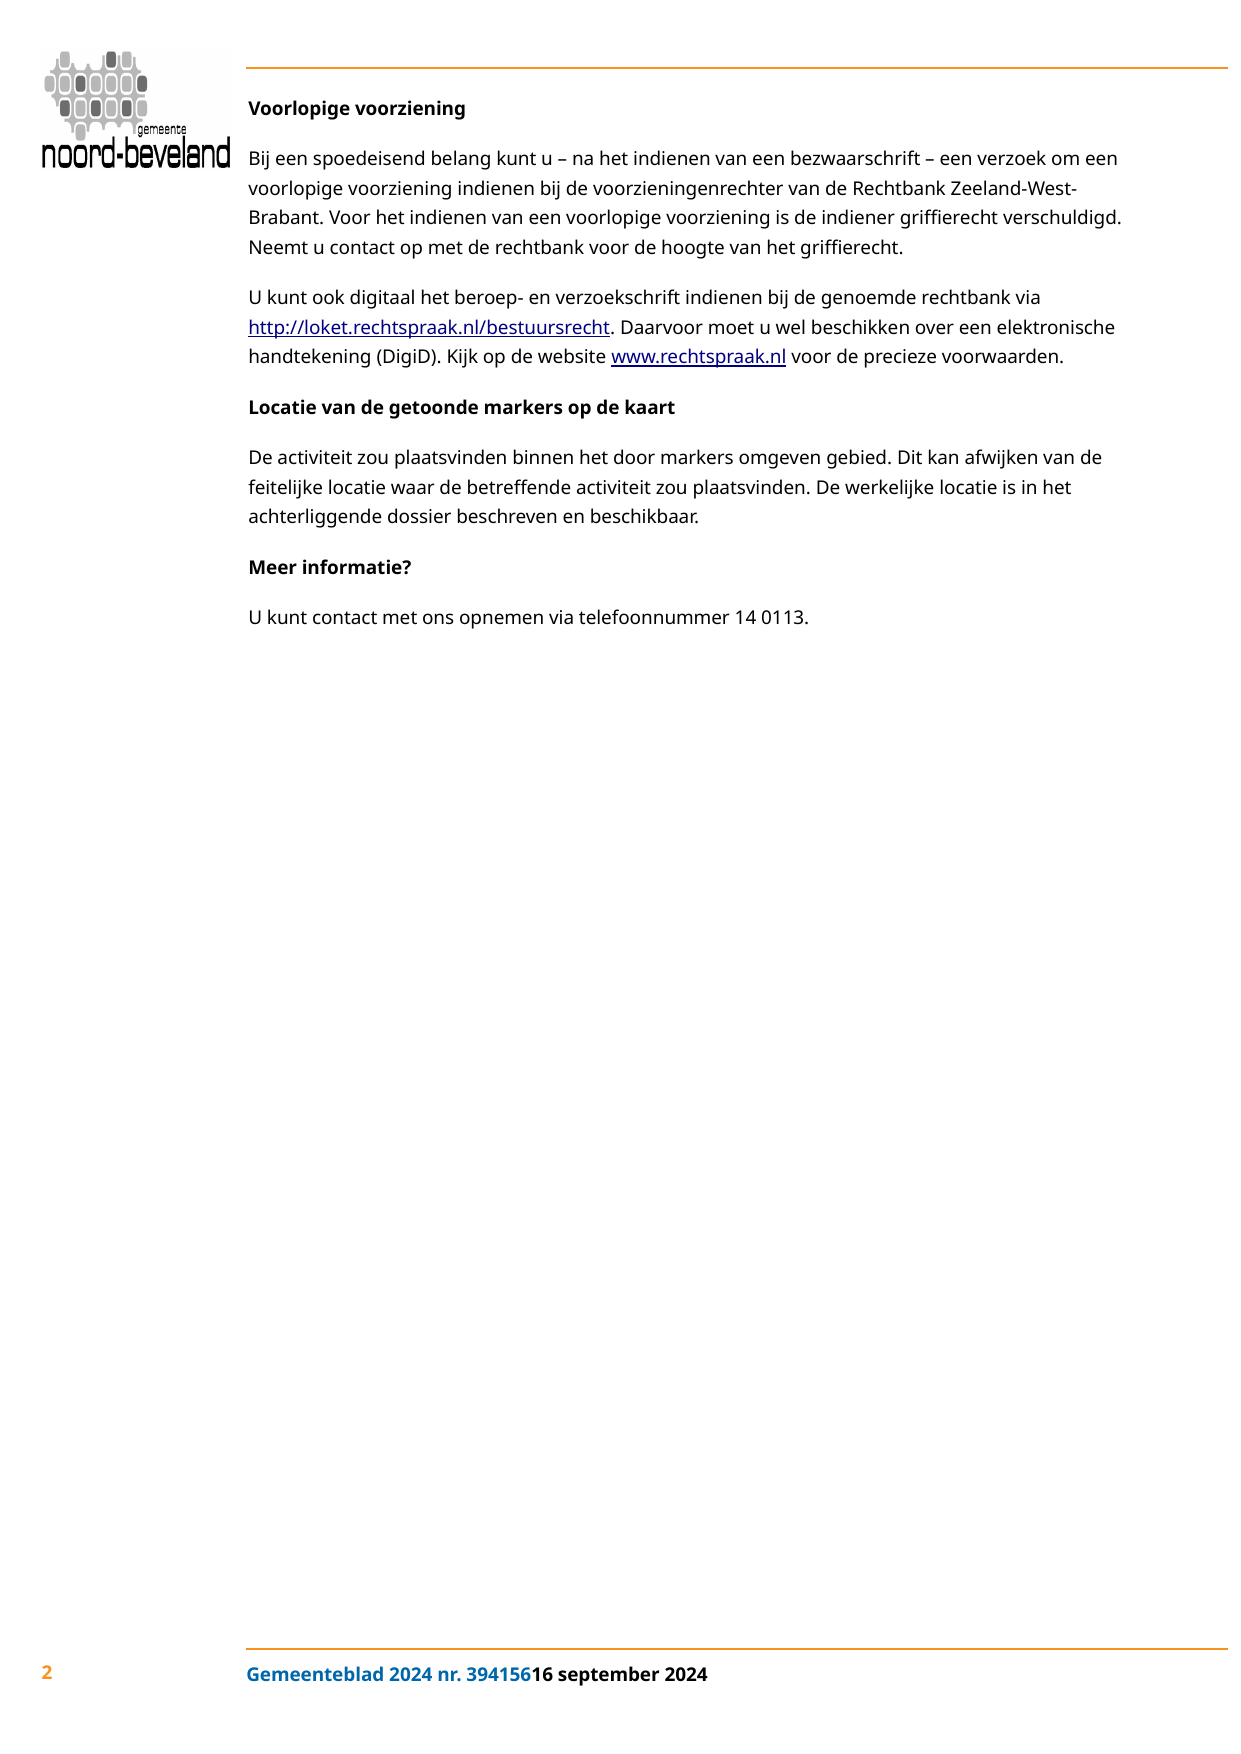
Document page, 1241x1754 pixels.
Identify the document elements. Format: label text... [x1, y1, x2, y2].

picture [41, 47, 231, 172]
text De activiteit zou plaatsvinden binnen het door markers omgeven gebied. Dit kan afwijken van de feitelijke locatie waar de betreffende activiteit zou plaatsvinden. De werkelijke locatie is in het achterliggende dossier beschreven en beschikbaar. [248, 444, 1152, 529]
text U kunt contact met ons opnemen via telefoonnummer 14 0113. [248, 604, 1152, 630]
text U kunt ook digitaal het beroep- en verzoekschrift indienen bij de genoemde rechtbank via http://loket.rechtspraak.nl/bestuursrecht. Daarvoor moet u wel beschikken over een elektronische handtekening (DigiD). Kijk op de website www.rechtspraak.nl voor de precieze voorwaarden. [248, 284, 1152, 369]
text Bij een spoedeisend belang kunt u – na het indienen van een bezwaarschrift – een verzoek om een voorlopige voorziening indienen bij de voorzieningenrechter van de Rechtbank Zeeland-West-Brabant. Voor het indienen van een voorlopige voorziening is de indiener griffierecht verschuldigd. Neemt u contact op met de rechtbank voor de hoogte van het griffierecht. [248, 145, 1152, 260]
text Meer informatie? [248, 554, 1152, 580]
text Locatie van de getoonde markers op de kaart [248, 394, 1152, 420]
text Voorlopige voorziening [248, 95, 1152, 121]
